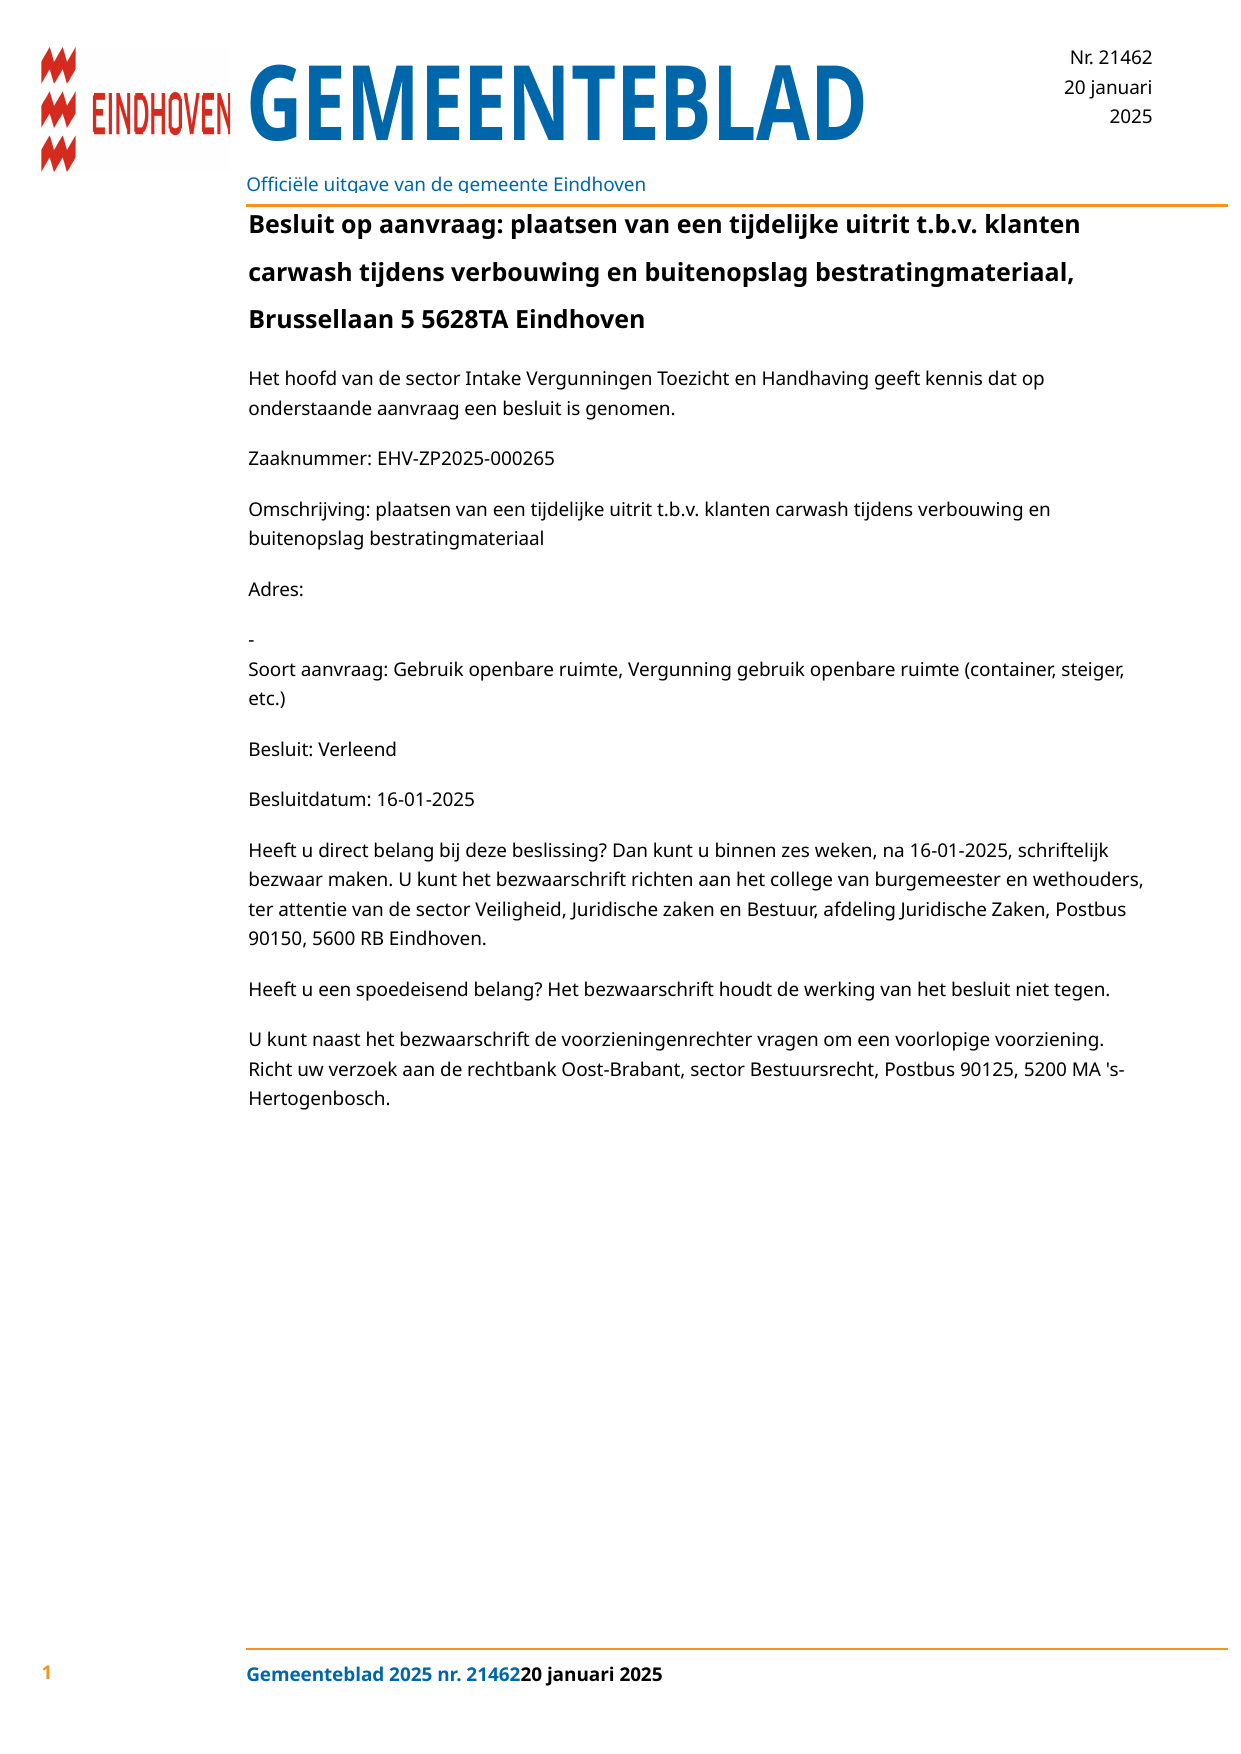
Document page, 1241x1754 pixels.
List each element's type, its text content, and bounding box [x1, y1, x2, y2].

text Heeft u direct belang bij deze beslissing? Dan kunt u binnen zes weken, na 16-01-2025, schriftelijk bezwaar maken. U kunt het bezwaarschrift richten aan het college van burgemeester en wethouders, ter attentie van de sector Veiligheid, Juridische zaken en Bestuur, afdeling Juridische Zaken, Postbus 90150, 5600 RB Eindhoven. [248, 837, 1152, 951]
text Besluit op aanvraag: plaatsen van een tijdelijke uitrit t.b.v. klanten carwash tijdens verbouwing en buitenopslag bestratingmateriaal, Brussellaan 5 5628TA Eindhoven [248, 207, 1152, 336]
text Besluitdatum: 16-01-2025 [248, 786, 1152, 812]
text Het hoofd van de sector Intake Vergunningen Toezicht en Handhaving geeft kennis dat op onderstaande aanvraag een besluit is genomen. [248, 366, 1152, 421]
text Besluit: Verleend [248, 736, 1152, 762]
text Zaaknummer: EHV-ZP2025-000265 [248, 446, 1152, 471]
text Heeft u een spoedeisend belang? Het bezwaarschrift houdt de werking van het besluit niet tegen. [248, 976, 1152, 1002]
picture [41, 47, 231, 172]
text Adres: [248, 576, 1152, 602]
text U kunt naast het bezwaarschrift de voorzieningenrechter vragen om een voorlopige voorziening. Richt uw verzoek aan de rechtbank Oost-Brabant, sector Bestuursrecht, Postbus 90125, 5200 MA 's-Hertogenbosch. [248, 1026, 1152, 1111]
text Omschrijving: plaatsen van een tijdelijke uitrit t.b.v. klanten carwash tijdens verbouwing en buitenopslag bestratingmateriaal [248, 496, 1152, 551]
text Soort aanvraag: Gebruik openbare ruimte, Vergunning gebruik openbare ruimte (container, steiger, etc.) [248, 656, 1152, 711]
